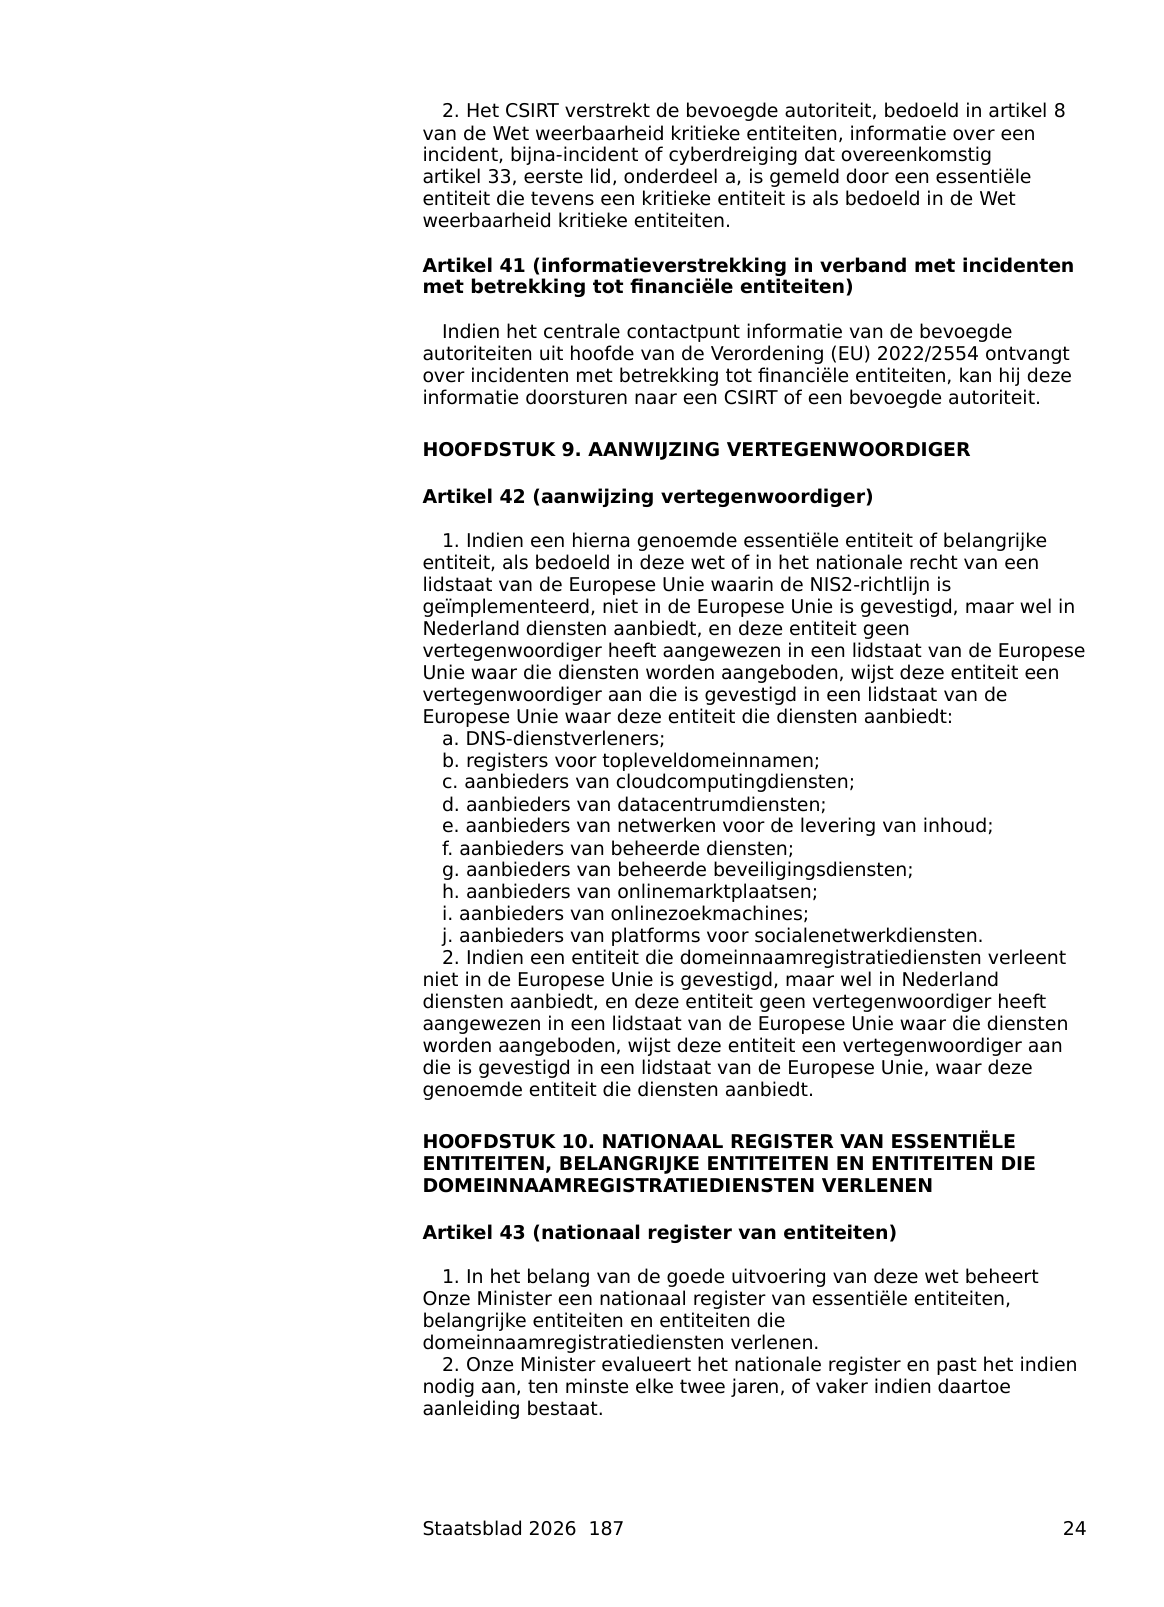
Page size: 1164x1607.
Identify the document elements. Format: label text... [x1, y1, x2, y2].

text i. aanbieders van onlinezoekmachines; [422, 903, 1087, 925]
subtitle HOOFDSTUK 10. NATIONAAL REGISTER VAN ESSENTIËLE ENTITEITEN, BELANGRIJKE ENTITEITEN EN ENTITEITEN DIE DOMEINNAAMREGISTRATIEDIENSTEN VERLENEN [422, 1131, 1087, 1197]
text h. aanbieders van onlinemarktplaatsen; [422, 881, 1087, 903]
text b. registers voor topleveldomeinnamen; [422, 749, 1087, 771]
subtitle Artikel 43 (nationaal register van entiteiten) [422, 1222, 1087, 1244]
text 1. In het belang van de goede uitvoering van deze wet beheert Onze Minister een nationaal register van essentiële entiteiten, belangrijke entiteiten en entiteiten die domeinnaamregistratiediensten verlenen. [422, 1266, 1087, 1354]
text j. aanbieders van platforms voor socialenetwerkdiensten. [422, 925, 1087, 947]
text Indien het centrale contactpunt informatie van de bevoegde autoriteiten uit hoofde van de Verordening (EU) 2022/2554 ontvangt over incidenten met betrekking tot financiële entiteiten, kan hij deze informatie doorsturen naar een CSIRT of een bevoegde autoriteit. [422, 321, 1087, 408]
text g. aanbieders van beheerde beveiligingsdiensten; [422, 859, 1087, 881]
text 2. Onze Minister evalueert het nationale register en past het indien nodig aan, ten minste elke twee jaren, of vaker indien daartoe aanleiding bestaat. [422, 1354, 1087, 1420]
subtitle Artikel 41 (informatieverstrekking in verband met incidenten met betrekking tot financiële entiteiten) [422, 254, 1087, 298]
text a. DNS-dienstverleners; [422, 727, 1087, 749]
subtitle Artikel 42 (aanwijzing vertegenwoordiger) [422, 486, 1087, 507]
text 2. Het CSIRT verstrekt de bevoegde autoriteit, bedoeld in artikel 8 van de Wet weerbaarheid kritieke entiteiten, informatie over een incident, bijna-incident of cyberdreiging dat overeenkomstig artikel 33, eerste lid, onderdeel a, is gemeld door een essentiële entiteit die tevens een kritieke entiteit is als bedoeld in de Wet weerbaarheid kritieke entiteiten. [422, 100, 1087, 232]
text 2. Indien een entiteit die domeinnaamregistratiediensten verleent niet in de Europese Unie is gevestigd, maar wel in Nederland diensten aanbiedt, en deze entiteit geen vertegenwoordiger heeft aangewezen in een lidstaat van de Europese Unie waar die diensten worden aangeboden, wijst deze entiteit een vertegenwoordiger aan die is gevestigd in een lidstaat van de Europese Unie, waar deze genoemde entiteit die diensten aanbiedt. [422, 947, 1087, 1101]
subtitle HOOFDSTUK 9. AANWIJZING VERTEGENWOORDIGER [422, 438, 1087, 461]
text d. aanbieders van datacentrumdiensten; [422, 793, 1087, 815]
text 1. Indien een hierna genoemde essentiële entiteit of belangrijke entiteit, als bedoeld in deze wet of in het nationale recht van een lidstaat van de Europese Unie waarin de NIS2-richtlijn is geïmplementeerd, niet in de Europese Unie is gevestigd, maar wel in Nederland diensten aanbiedt, en deze entiteit geen vertegenwoordiger heeft aangewezen in een lidstaat van de Europese Unie waar die diensten worden aangeboden, wijst deze entiteit een vertegenwoordiger aan die is gevestigd in een lidstaat van de Europese Unie waar deze entiteit die diensten aanbiedt: [422, 530, 1087, 727]
text e. aanbieders van netwerken voor de levering van inhoud; [422, 815, 1087, 837]
text f. aanbieders van beheerde diensten; [422, 837, 1087, 859]
text c. aanbieders van cloudcomputingdiensten; [422, 771, 1087, 793]
